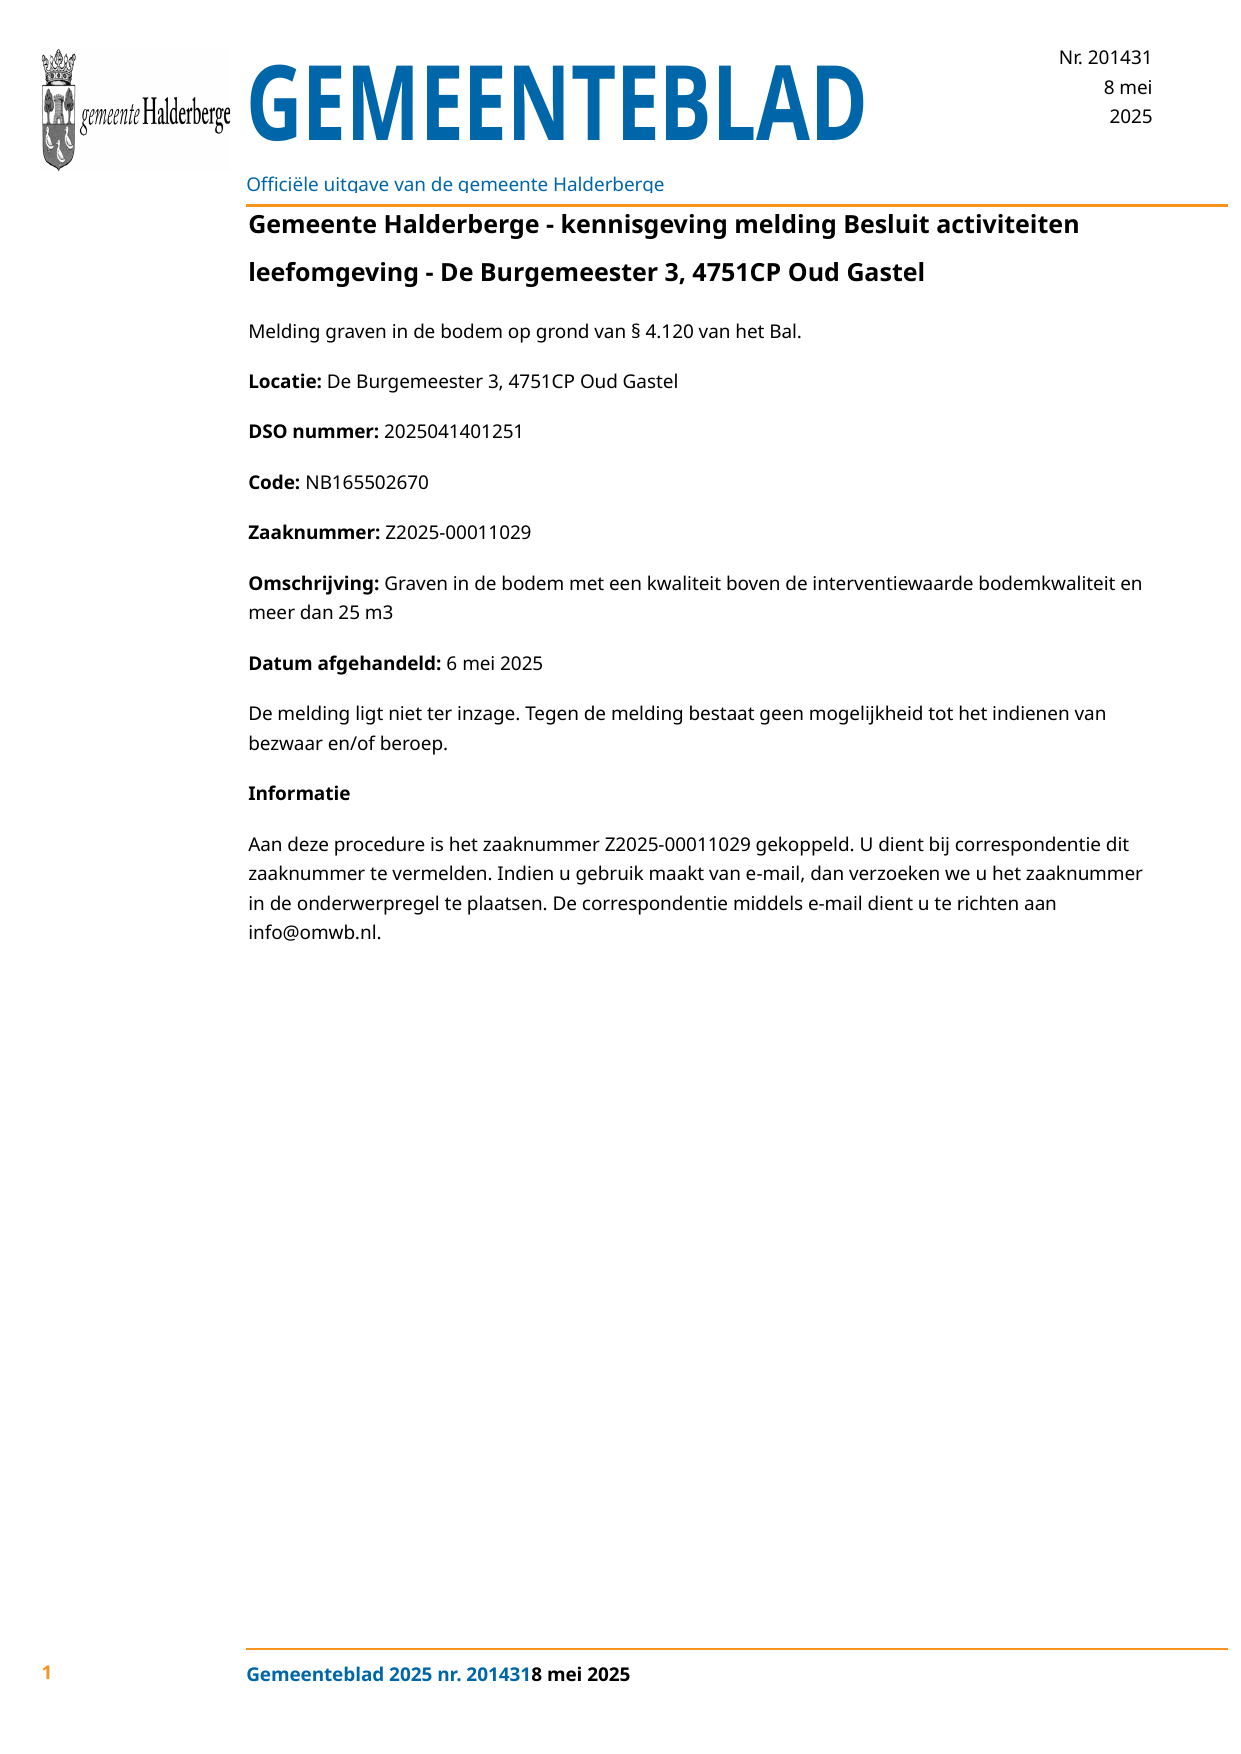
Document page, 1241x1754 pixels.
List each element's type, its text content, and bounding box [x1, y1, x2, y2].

text De melding ligt niet ter inzage. Tegen de melding bestaat geen mogelijkheid tot het indienen van bezwaar en/of beroep. [248, 700, 1152, 756]
text Omschrijving: Graven in de bodem met een kwaliteit boven de interventiewaarde bodemkwaliteit en meer dan 25 m3 [248, 570, 1152, 625]
text Aan deze procedure is het zaaknummer Z2025-00011029 gekoppeld. U dient bij correspondentie dit zaaknummer te vermelden. Indien u gebruik maakt van e-mail, dan verzoeken we u het zaaknummer in de onderwerpregel te plaatsen. De correspondentie middels e-mail dient u te richten aan info@omwb.nl. [248, 831, 1152, 945]
picture [41, 47, 231, 172]
text DSO nummer: 2025041401251 [248, 419, 1152, 444]
text Informatie [248, 780, 1152, 806]
text Zaaknummer: Z2025-00011029 [248, 519, 1152, 545]
text Locatie: De Burgemeester 3, 4751CP Oud Gastel [248, 368, 1152, 394]
text Datum afgehandeld: 6 mei 2025 [248, 650, 1152, 676]
text Gemeente Halderberge - kennisgeving melding Besluit activiteiten leefomgeving - De Burgemeester 3, 4751CP Oud Gastel [248, 207, 1152, 288]
text Melding graven in de bodem op grond van § 4.120 van het Bal. [248, 318, 1152, 344]
text Code: NB165502670 [248, 469, 1152, 495]
